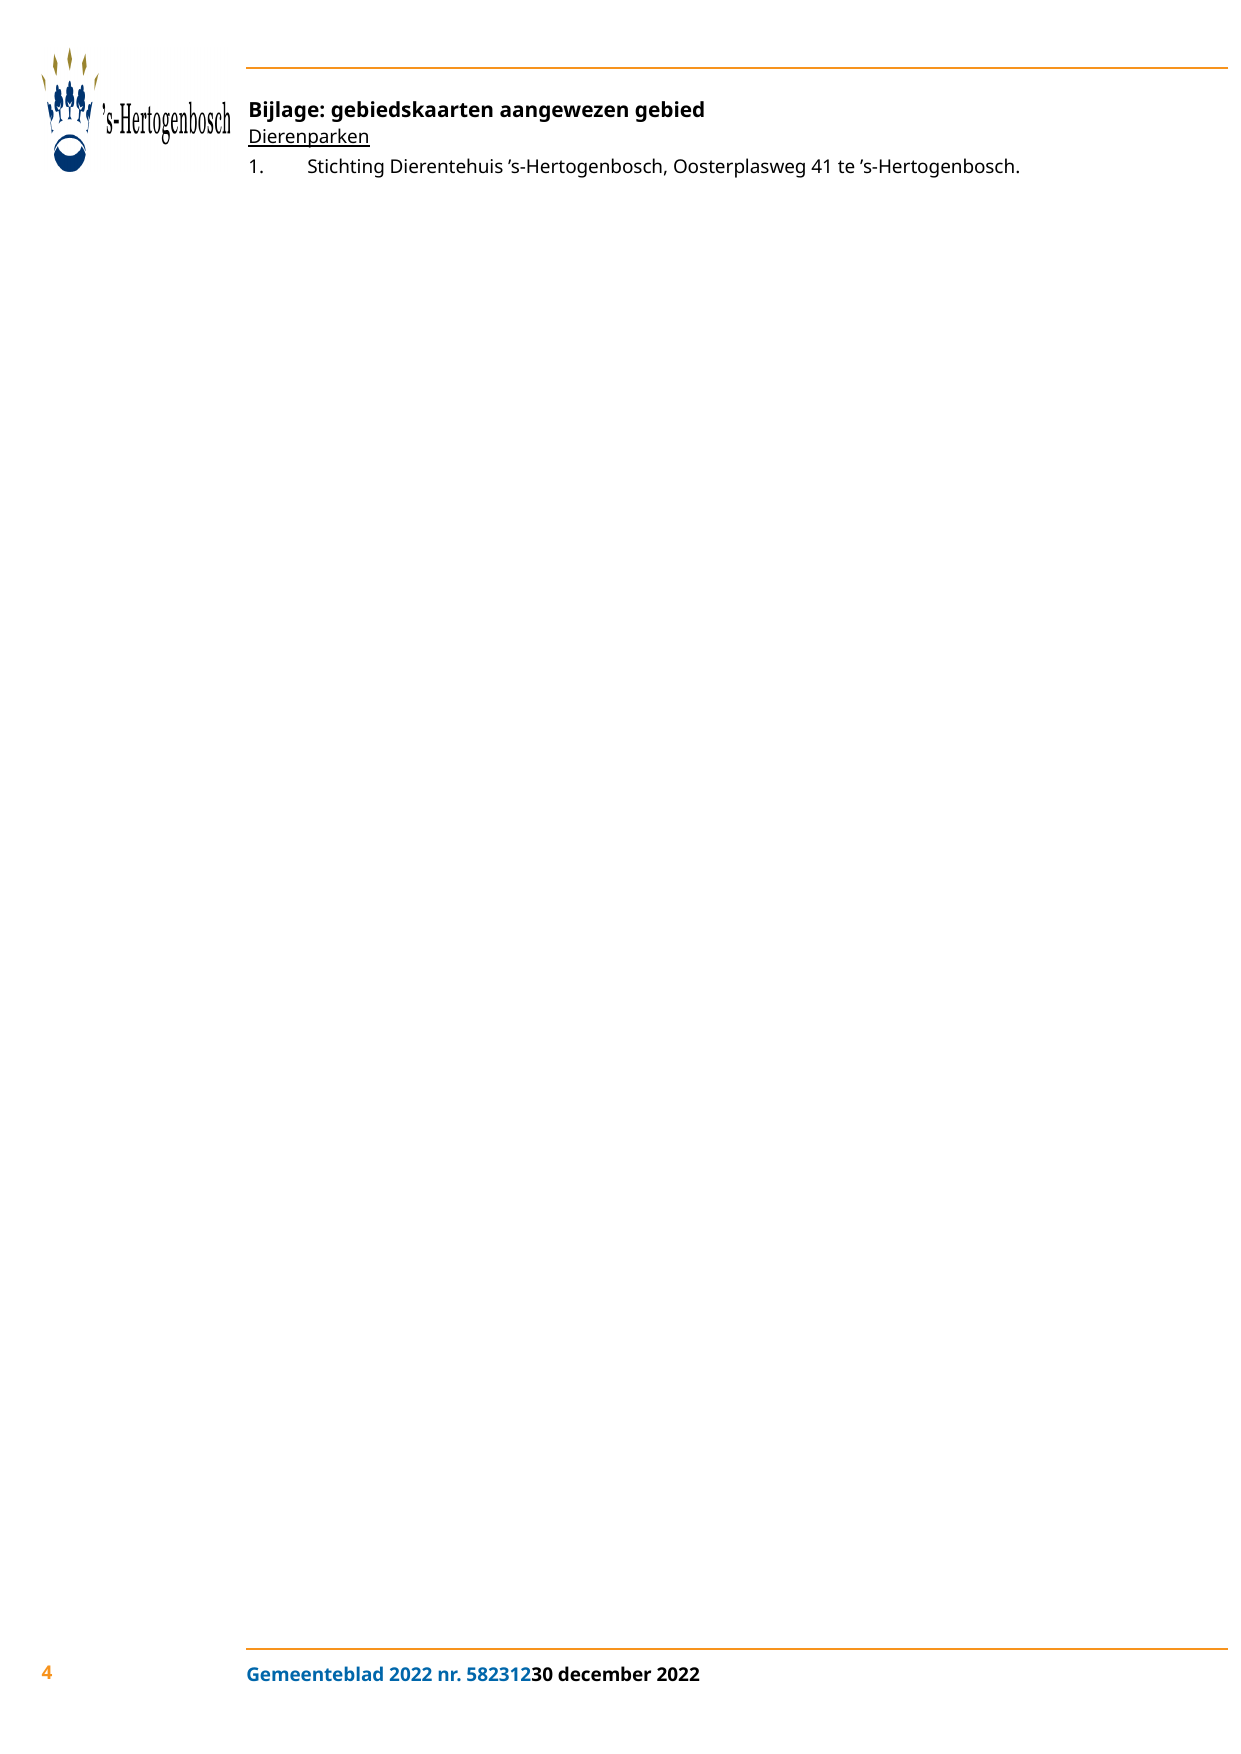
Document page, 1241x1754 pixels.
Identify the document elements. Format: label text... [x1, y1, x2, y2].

text Dierenparken [248, 123, 1152, 149]
text Bijlage: gebiedskaarten aangewezen gebied [248, 95, 1152, 123]
list Stichting Dierentehuis ’s-Hertogenbosch, Oosterplasweg 41 te ’s-Hertogenbosch. [248, 153, 1152, 179]
picture [41, 47, 231, 172]
